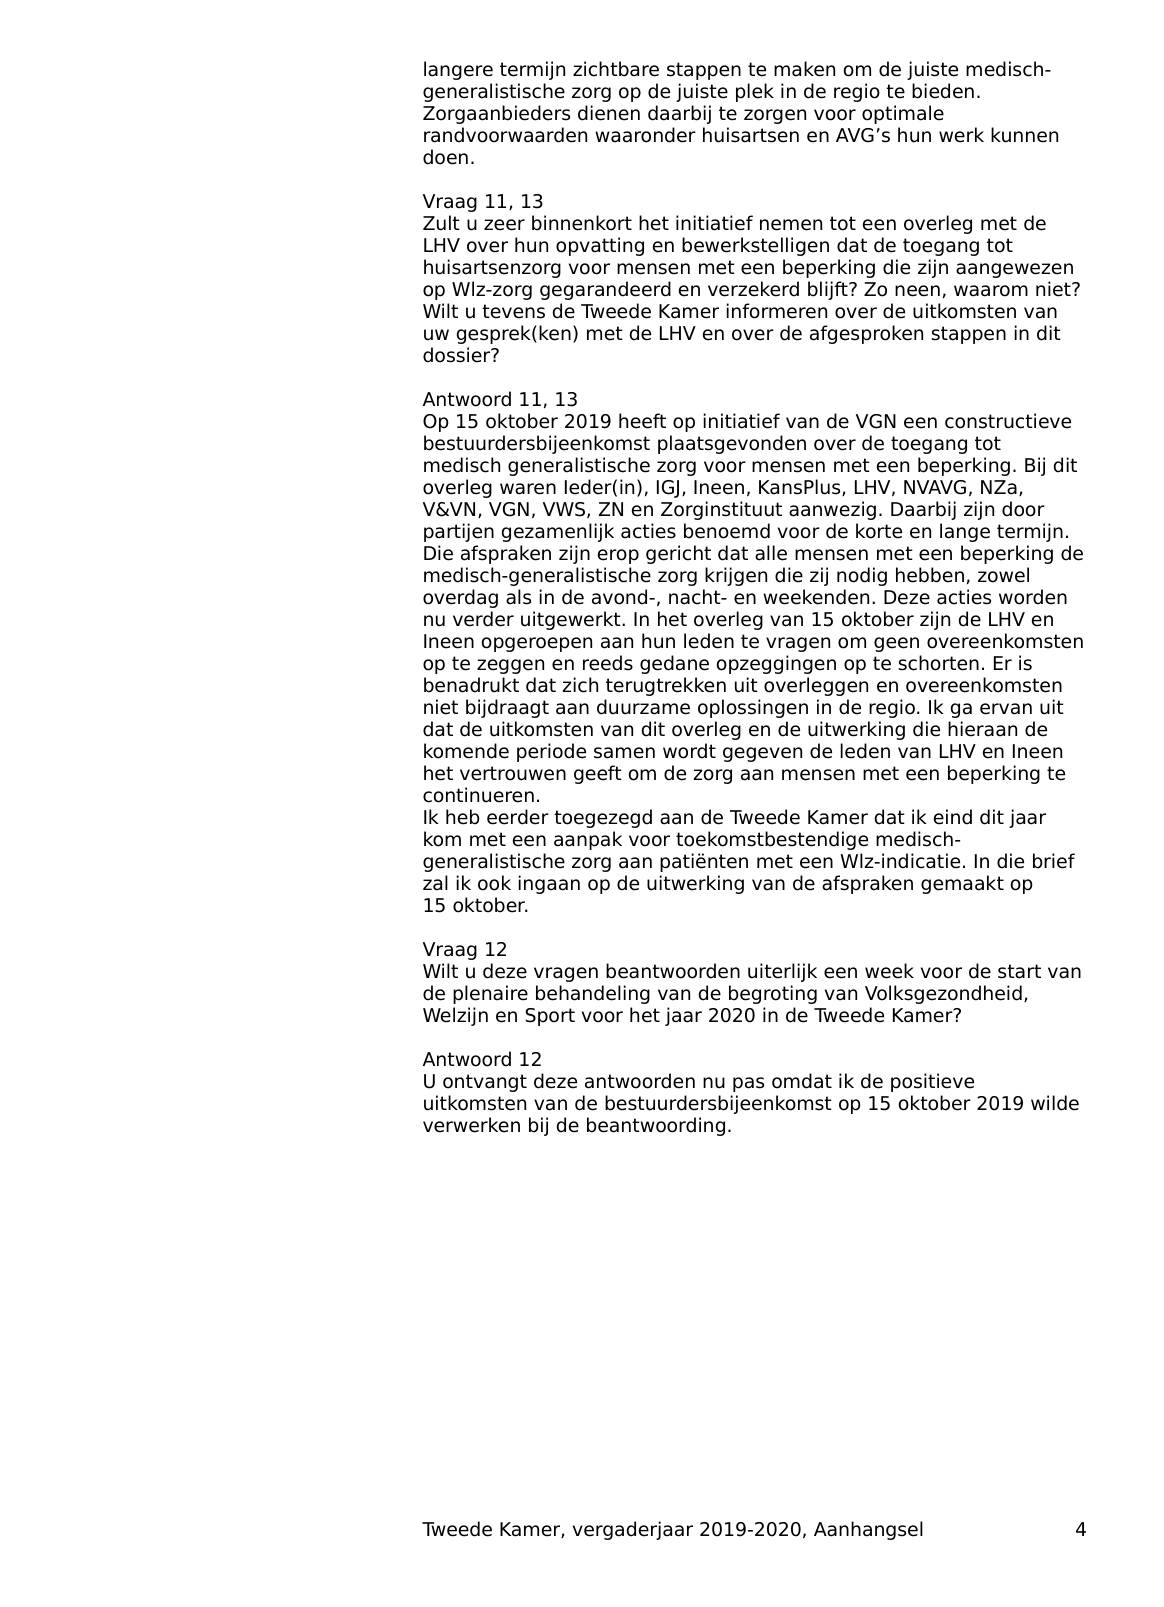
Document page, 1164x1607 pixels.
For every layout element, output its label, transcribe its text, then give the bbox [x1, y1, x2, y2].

text Zult u zeer binnenkort het initiatief nemen tot een overleg met de LHV over hun opvatting en bewerkstelligen dat de toegang tot huisartsenzorg voor mensen met een beperking die zijn aangewezen op Wlz-zorg gegarandeerd en verzekerd blijft? Zo neen, waarom niet? [422, 213, 1087, 301]
text langere termijn zichtbare stappen te maken om de juiste medisch-generalistische zorg op de juiste plek in de regio te bieden. Zorgaanbieders dienen daarbij te zorgen voor optimale randvoorwaarden waaronder huisartsen en AVG’s hun werk kunnen doen. [422, 59, 1087, 169]
text U ontvangt deze antwoorden nu pas omdat ik de positieve uitkomsten van de bestuurdersbijeenkomst op 15 oktober 2019 wilde verwerken bij de beantwoording. [422, 1071, 1087, 1137]
text Op 15 oktober 2019 heeft op initiatief van de VGN een constructieve bestuurdersbijeenkomst plaatsgevonden over de toegang tot medisch generalistische zorg voor mensen met een beperking. Bij dit overleg waren Ieder(in), IGJ, Ineen, KansPlus, LHV, NVAVG, NZa, V&VN, VGN, VWS, ZN en Zorginstituut aanwezig. Daarbij zijn door partijen gezamenlijk acties benoemd voor de korte en lange termijn. Die afspraken zijn erop gericht dat alle mensen met een beperking de medisch-generalistische zorg krijgen die zij nodig hebben, zowel overdag als in de avond-, nacht- en weekenden. Deze acties worden nu verder uitgewerkt. In het overleg van 15 oktober zijn de LHV en Ineen opgeroepen aan hun leden te vragen om geen overeenkomsten op te zeggen en reeds gedane opzeggingen op te schorten. Er is benadrukt dat zich terugtrekken uit overleggen en overeenkomsten niet bijdraagt aan duurzame oplossingen in de regio. Ik ga ervan uit dat de uitkomsten van dit overleg en de uitwerking die hieraan de komende periode samen wordt gegeven de leden van LHV en Ineen het vertrouwen geeft om de zorg aan mensen met een beperking te continueren. [422, 411, 1087, 807]
text Ik heb eerder toegezegd aan de Tweede Kamer dat ik eind dit jaar kom met een aanpak voor toekomstbestendige medisch-generalistische zorg aan patiënten met een Wlz-indicatie. In die brief zal ik ook ingaan op de uitwerking van de afspraken gemaakt op 15 oktober. [422, 807, 1087, 917]
text Wilt u deze vragen beantwoorden uiterlijk een week voor de start van de plenaire behandeling van de begroting van Volksgezondheid, Welzijn en Sport voor het jaar 2020 in de Tweede Kamer? [422, 961, 1087, 1027]
text Vraag 12 [422, 939, 1087, 961]
text Vraag 11, 13 [422, 191, 1087, 213]
text Antwoord 12 [422, 1049, 1087, 1071]
text Wilt u tevens de Tweede Kamer informeren over de uitkomsten van uw gesprek(ken) met de LHV en over de afgesproken stappen in dit dossier? [422, 301, 1087, 367]
text Antwoord 11, 13 [422, 389, 1087, 411]
